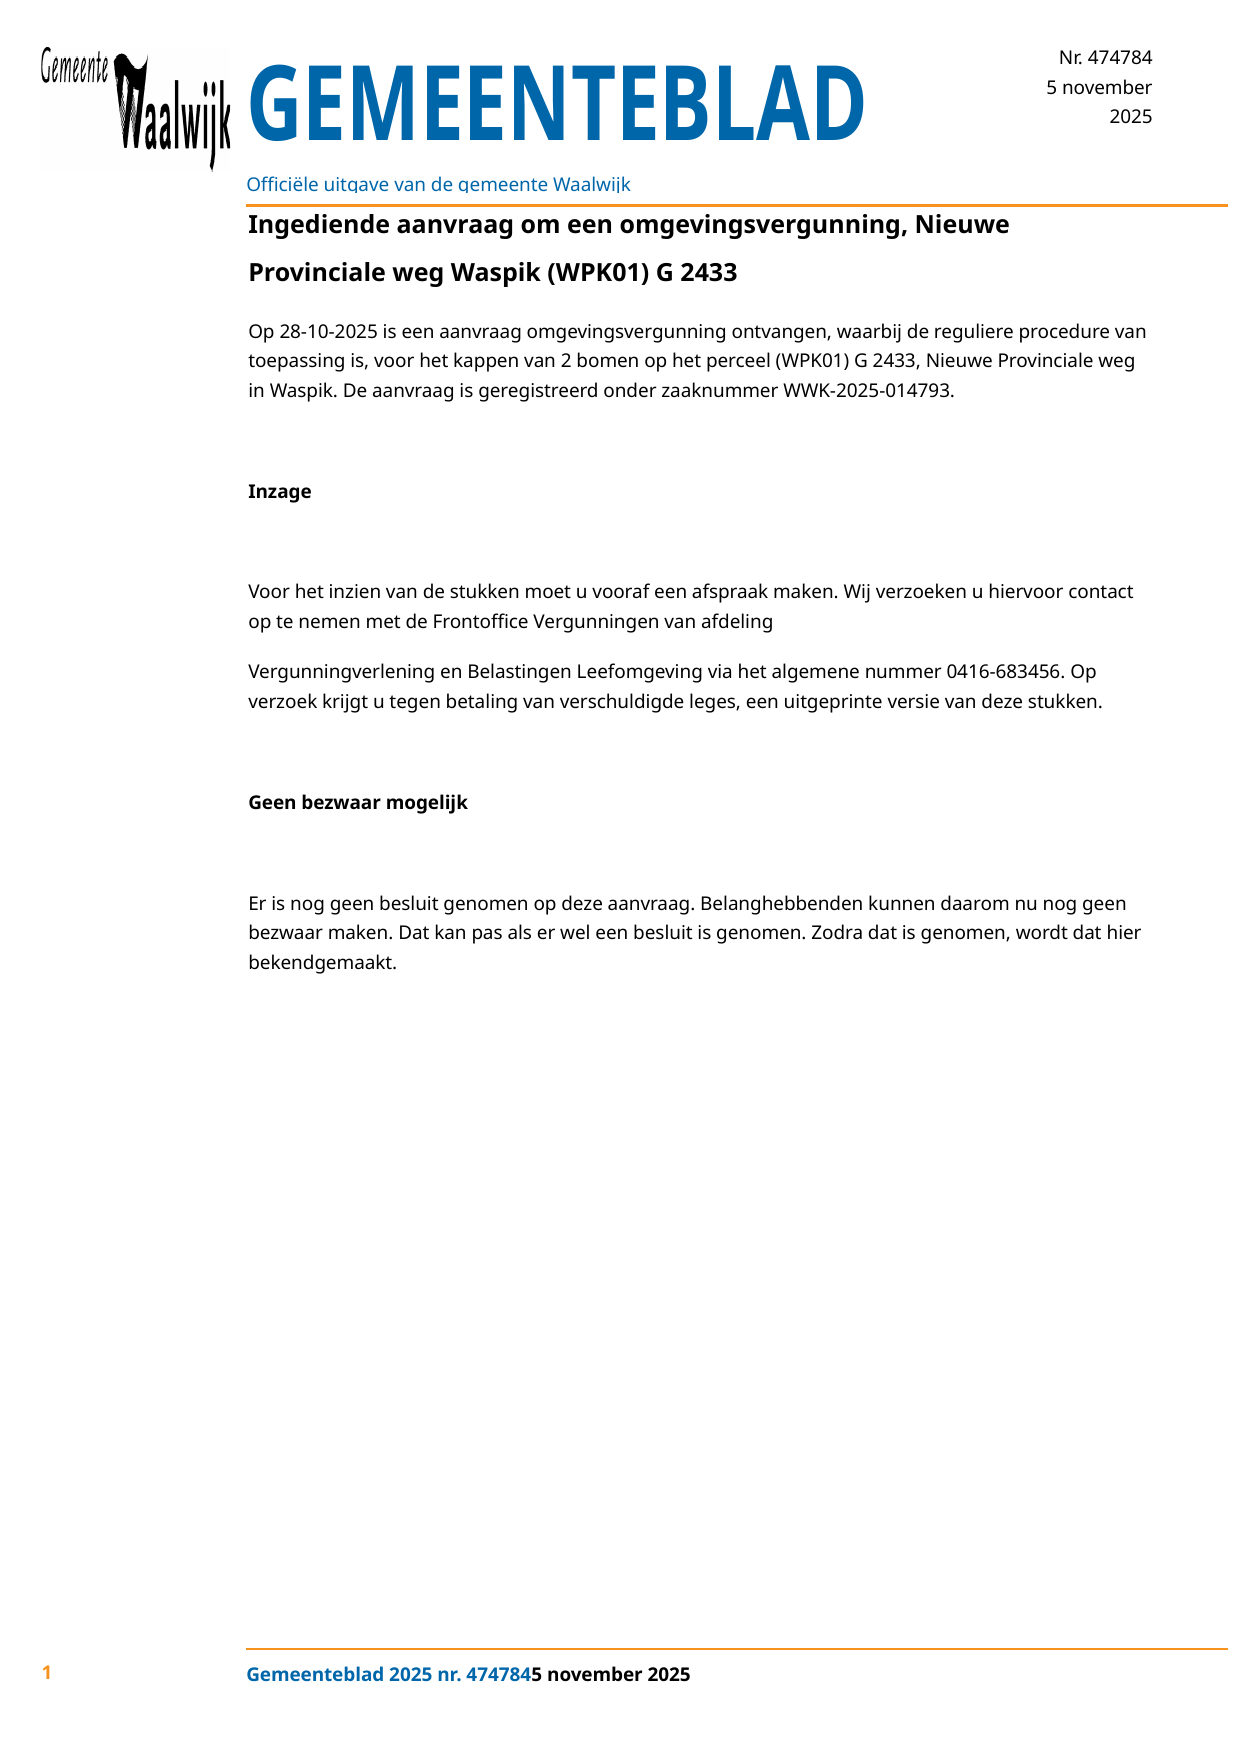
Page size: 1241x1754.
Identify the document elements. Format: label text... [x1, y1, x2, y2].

picture [41, 47, 231, 172]
text Geen bezwaar mogelijk [248, 789, 1152, 815]
text Ingediende aanvraag om een omgevingsvergunning, Nieuwe Provinciale weg Waspik (WPK01) G 2433 [248, 207, 1152, 288]
text Voor het inzien van de stukken moet u vooraf een afspraak maken. Wij verzoeken u hiervoor contact op te nemen met de Frontoffice Vergunningen van afdeling [248, 579, 1152, 634]
text Inzage [248, 478, 1152, 504]
text Er is nog geen besluit genomen op deze aanvraag. Belanghebbenden kunnen daarom nu nog geen bezwaar maken. Dat kan pas als er wel een besluit is genomen. Zodra dat is genomen, wordt dat hier bekendgemaakt. [248, 890, 1152, 975]
text Op 28-10-2025 is een aanvraag omgevingsvergunning ontvangen, waarbij de reguliere procedure van toepassing is, voor het kappen van 2 bomen op het perceel (WPK01) G 2433, Nieuwe Provinciale weg in Waspik. De aanvraag is geregistreerd onder zaaknummer WWK-2025-014793. [248, 318, 1152, 403]
text Vergunningverlening en Belastingen Leefomgeving via het algemene nummer 0416-683456. Op verzoek krijgt u tegen betaling van verschuldigde leges, een uitgeprinte versie van deze stukken. [248, 659, 1152, 714]
